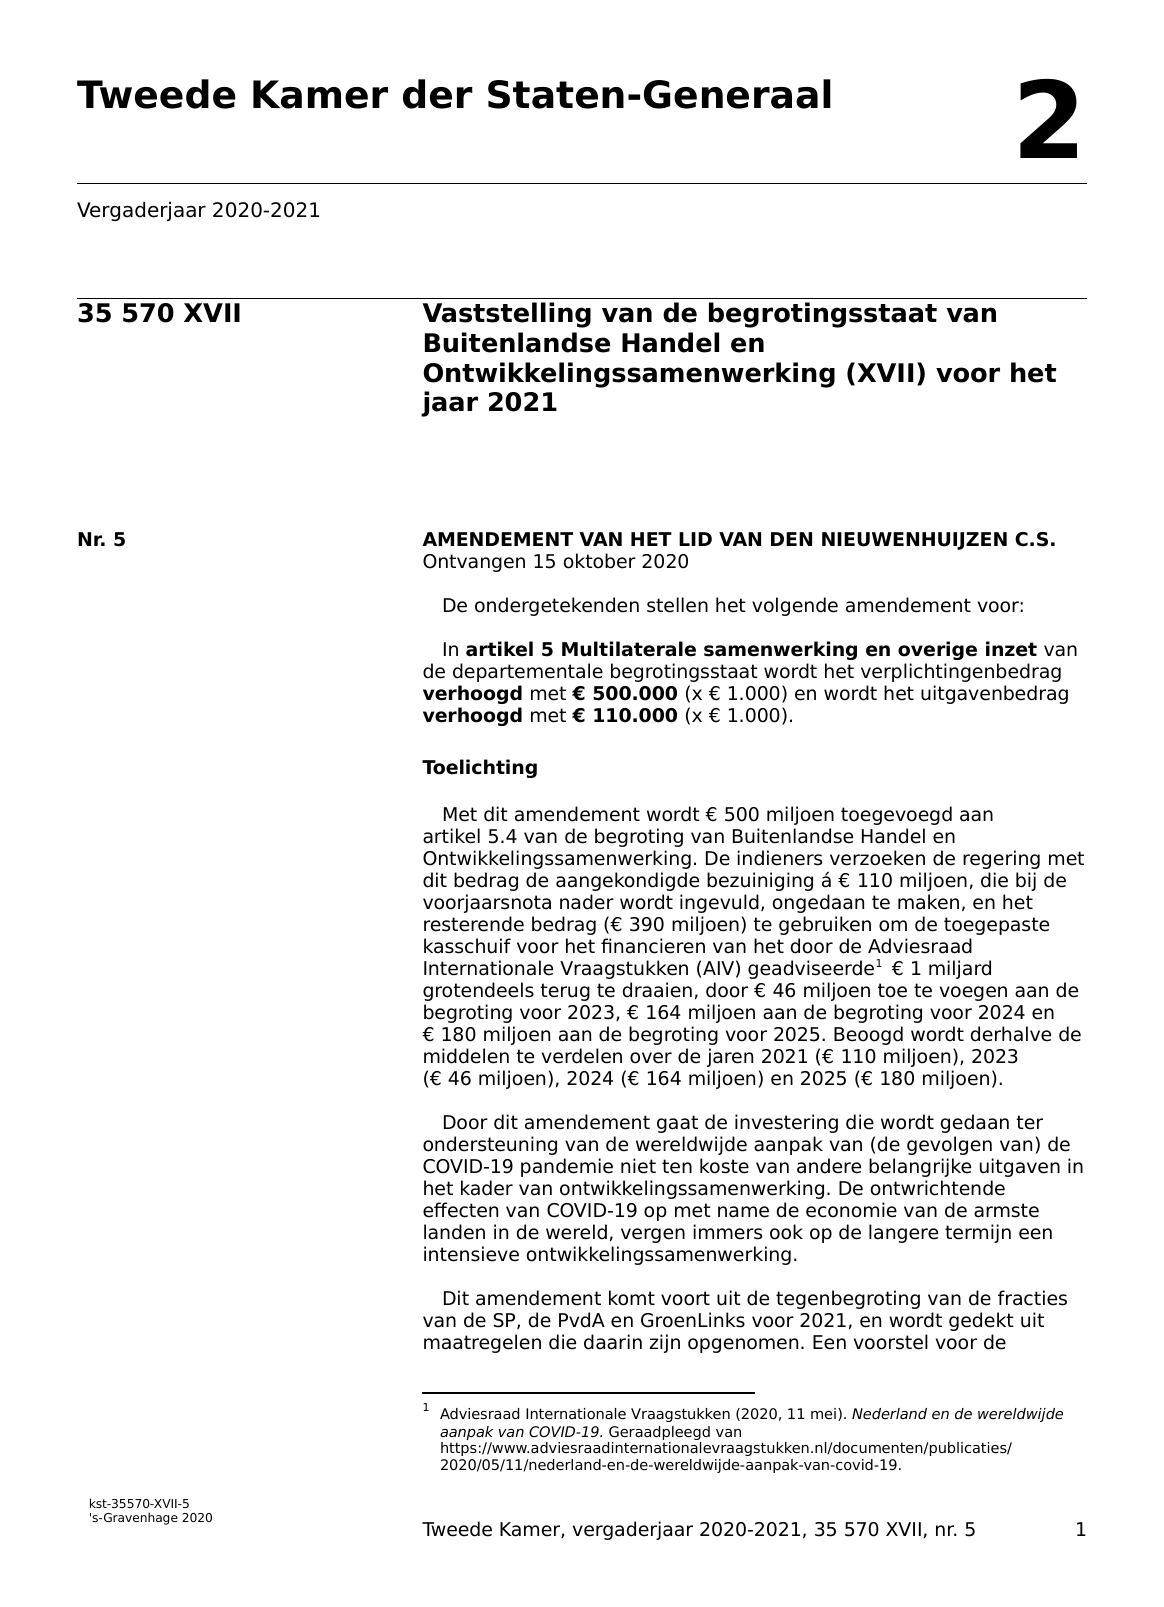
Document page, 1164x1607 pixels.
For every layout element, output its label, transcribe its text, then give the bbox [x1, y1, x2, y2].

text 's-Gravenhage 2020 [88, 1511, 323, 1525]
table_header Tweede Kamer der Staten-Generaal [77, 59, 886, 183]
text Door dit amendement gaat de investering die wordt gedaan ter ondersteuning van de wereldwijde aanpak van (de gevolgen van) de COVID-19 pandemie niet ten koste van andere belangrijke uitgaven in het kader van ontwikkelingssamenwerking. De ontwrichtende effecten van COVID-19 op met name de economie van de armste landen in de wereld, vergen immers ook op de langere termijn een intensieve ontwikkelingssamenwerking. [422, 1112, 1087, 1266]
text De ondergetekenden stellen het volgende amendement voor: [422, 595, 1087, 617]
table_header 2 [886, 59, 1087, 183]
subtitle 35 570 XVII Vaststelling van de begrotingsstaat van Buitenlandse Handel en Ontwikkelingssamenwerking (XVII) voor het jaar 2021 [77, 299, 1087, 418]
table_cell Vergaderjaar 2020-2021 [77, 184, 1087, 298]
text Dit amendement komt voort uit de tegenbegroting van de fracties van de SP, de PvdA en GroenLinks voor 2021, en wordt gedekt uit maatregelen die daarin zijn opgenomen. Een voorstel voor de [422, 1288, 1087, 1354]
text In artikel 5 Multilaterale samenwerking en overige inzet van de departementale begrotingsstaat wordt het verplichtingenbedrag verhoogd met € 500.000 (x € 1.000) en wordt het uitgavenbedrag verhoogd met € 110.000 (x € 1.000). [422, 639, 1087, 727]
text Ontvangen 15 oktober 2020 [422, 551, 1087, 573]
text kst-35570-XVII-5 [88, 1497, 323, 1511]
text Adviesraad Internationale Vraagstukken (2020, 11 mei). Nederland en de wereldwijde aanpak van COVID-19. Geraadpleegd van https://www.adviesraadinternationalevraagstukken.nl/documenten/publicaties/2020/05/11/nederland-en-de-wereldwijde-aanpak-van-covid-19. [422, 1402, 1087, 1474]
text Met dit amendement wordt € 500 miljoen toegevoegd aan artikel 5.4 van de begroting van Buitenlandse Handel en Ontwikkelingssamenwerking. De indieners verzoeken de regering met dit bedrag de aangekondigde bezuiniging á € 110 miljoen, die bij de voorjaarsnota nader wordt ingevuld, ongedaan te maken, en het resterende bedrag (€ 390 miljoen) te gebruiken om de toegepaste kasschuif voor het financieren van het door de Adviesraad Internationale Vraagstukken (AIV) geadviseerde € 1 miljard grotendeels terug te draaien, door € 46 miljoen toe te voegen aan de begroting voor 2023, € 164 miljoen aan de begroting voor 2024 en € 180 miljoen aan de begroting voor 2025. Beoogd wordt derhalve de middelen te verdelen over de jaren 2021 (€ 110 miljoen), 2023 (€ 46 miljoen), 2024 (€ 164 miljoen) en 2025 (€ 180 miljoen). [422, 804, 1087, 1090]
subtitle Toelichting [422, 757, 1087, 779]
subtitle Nr. 5 AMENDEMENT VAN HET LID VAN DEN NIEUWENHUIJZEN C.S. [77, 529, 1087, 551]
